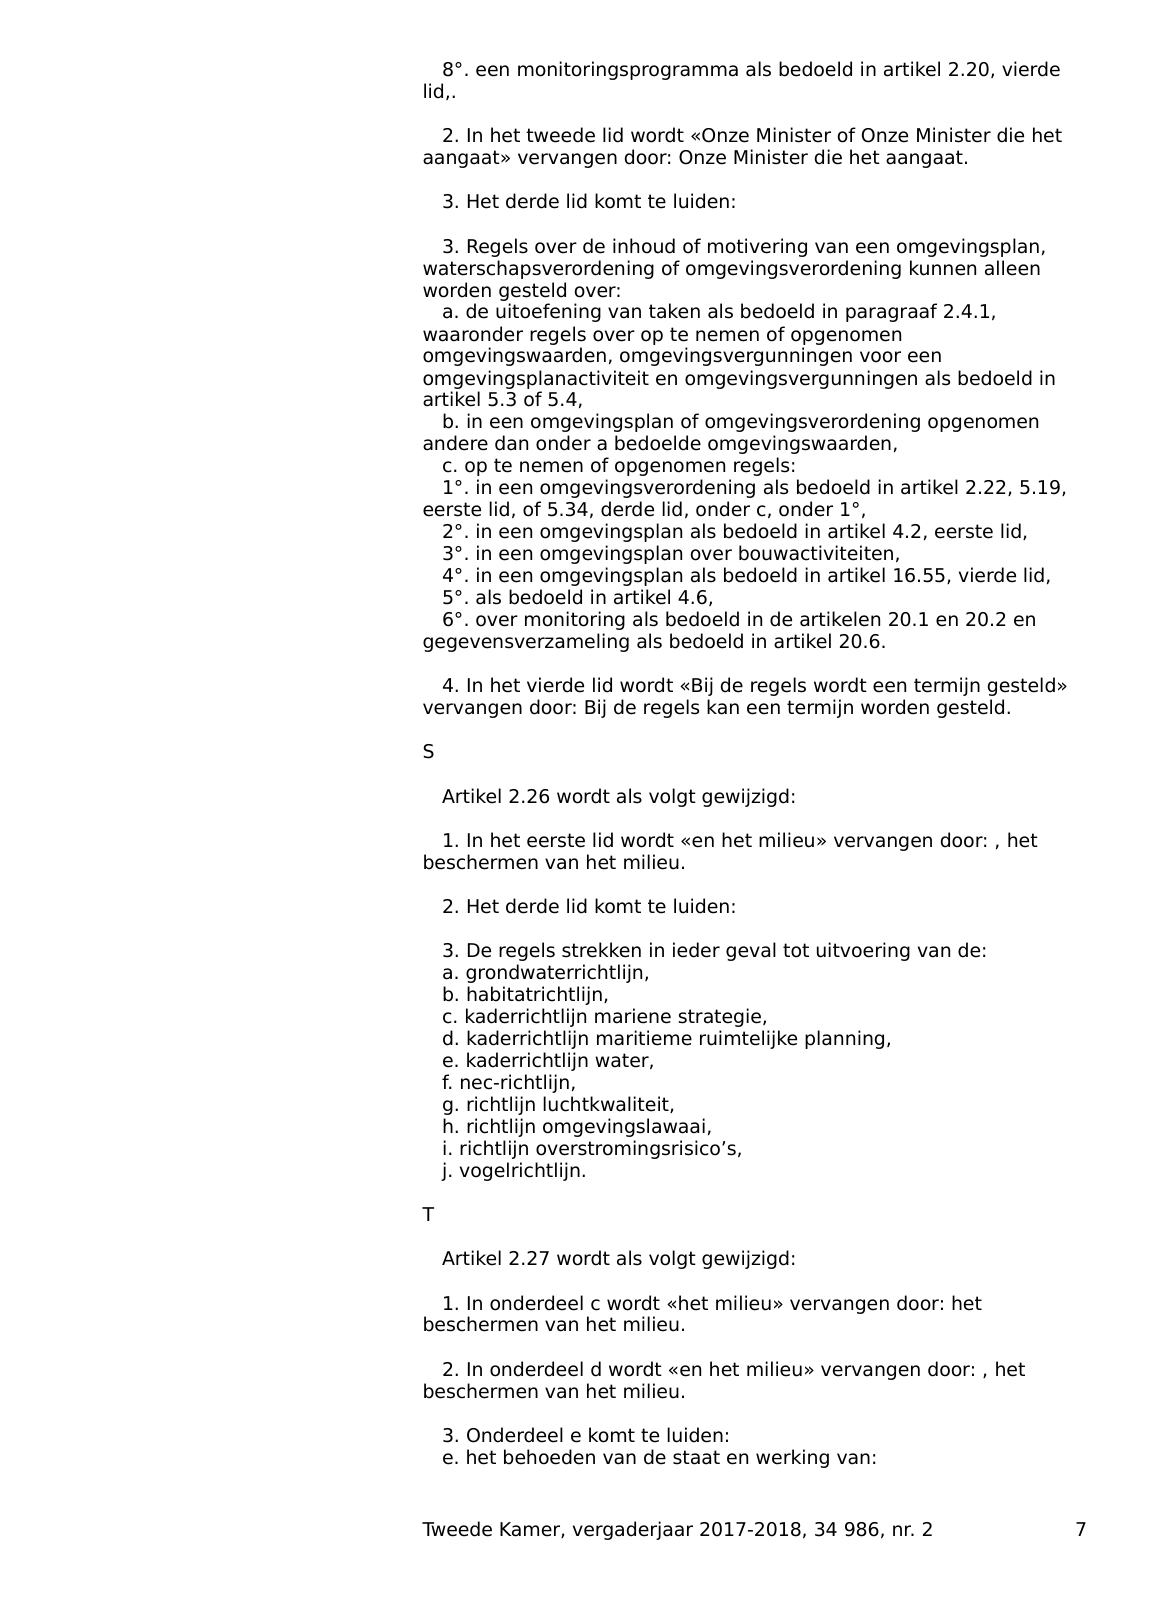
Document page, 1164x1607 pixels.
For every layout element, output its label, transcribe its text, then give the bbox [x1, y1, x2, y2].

text 3. Regels over de inhoud of motivering van een omgevingsplan, waterschapsverordening of omgevingsverordening kunnen alleen worden gesteld over: [422, 236, 1087, 301]
text 2. Het derde lid komt te luiden: [422, 896, 1087, 918]
text c. kaderrichtlijn mariene strategie, [422, 1006, 1087, 1028]
text 3. Onderdeel e komt te luiden: [422, 1425, 1087, 1447]
text e. het behoeden van de staat en werking van: [422, 1447, 1087, 1469]
text i. richtlijn overstromingsrisico’s, [422, 1138, 1087, 1160]
text 3°. in een omgevingsplan over bouwactiviteiten, [422, 543, 1087, 565]
text 2°. in een omgevingsplan als bedoeld in artikel 4.2, eerste lid, [422, 521, 1087, 543]
text a. de uitoefening van taken als bedoeld in paragraaf 2.4.1, waaronder regels over op te nemen of opgenomen omgevingswaarden, omgevingsvergunningen voor een omgevingsplanactiviteit en omgevingsvergunningen als bedoeld in artikel 5.3 of 5.4, [422, 301, 1087, 411]
text 4. In het vierde lid wordt «Bij de regels wordt een termijn gesteld» vervangen door: Bij de regels kan een termijn worden gesteld. [422, 675, 1087, 719]
text 2. In onderdeel d wordt «en het milieu» vervangen door: , het beschermen van het milieu. [422, 1358, 1087, 1402]
text T [422, 1204, 1087, 1226]
text 5°. als bedoeld in artikel 4.6, [422, 587, 1087, 609]
text b. habitatrichtlijn, [422, 984, 1087, 1006]
text h. richtlijn omgevingslawaai, [422, 1116, 1087, 1138]
text 1. In het eerste lid wordt «en het milieu» vervangen door: , het beschermen van het milieu. [422, 830, 1087, 874]
text 8°. een monitoringsprogramma als bedoeld in artikel 2.20, vierde lid,. [422, 59, 1087, 103]
text a. grondwaterrichtlijn, [422, 962, 1087, 984]
text e. kaderrichtlijn water, [422, 1050, 1087, 1072]
text 2. In het tweede lid wordt «Onze Minister of Onze Minister die het aangaat» vervangen door: Onze Minister die het aangaat. [422, 125, 1087, 169]
text Artikel 2.27 wordt als volgt gewijzigd: [422, 1248, 1087, 1270]
text b. in een omgevingsplan of omgevingsverordening opgenomen andere dan onder a bedoelde omgevingswaarden, [422, 411, 1087, 455]
text S [422, 741, 1087, 763]
text Artikel 2.26 wordt als volgt gewijzigd: [422, 786, 1087, 808]
text g. richtlijn luchtkwaliteit, [422, 1094, 1087, 1116]
text j. vogelrichtlijn. [422, 1160, 1087, 1182]
text 1°. in een omgevingsverordening als bedoeld in artikel 2.22, 5.19, eerste lid, of 5.34, derde lid, onder c, onder 1°, [422, 477, 1087, 521]
text 1. In onderdeel c wordt «het milieu» vervangen door: het beschermen van het milieu. [422, 1292, 1087, 1336]
text 3. Het derde lid komt te luiden: [422, 191, 1087, 213]
text 4°. in een omgevingsplan als bedoeld in artikel 16.55, vierde lid, [422, 565, 1087, 587]
text d. kaderrichtlijn maritieme ruimtelijke planning, [422, 1028, 1087, 1050]
text f. nec-richtlijn, [422, 1072, 1087, 1094]
text 3. De regels strekken in ieder geval tot uitvoering van de: [422, 940, 1087, 962]
text c. op te nemen of opgenomen regels: [422, 455, 1087, 477]
text 6°. over monitoring als bedoeld in de artikelen 20.1 en 20.2 en gegevensverzameling als bedoeld in artikel 20.6. [422, 609, 1087, 653]
